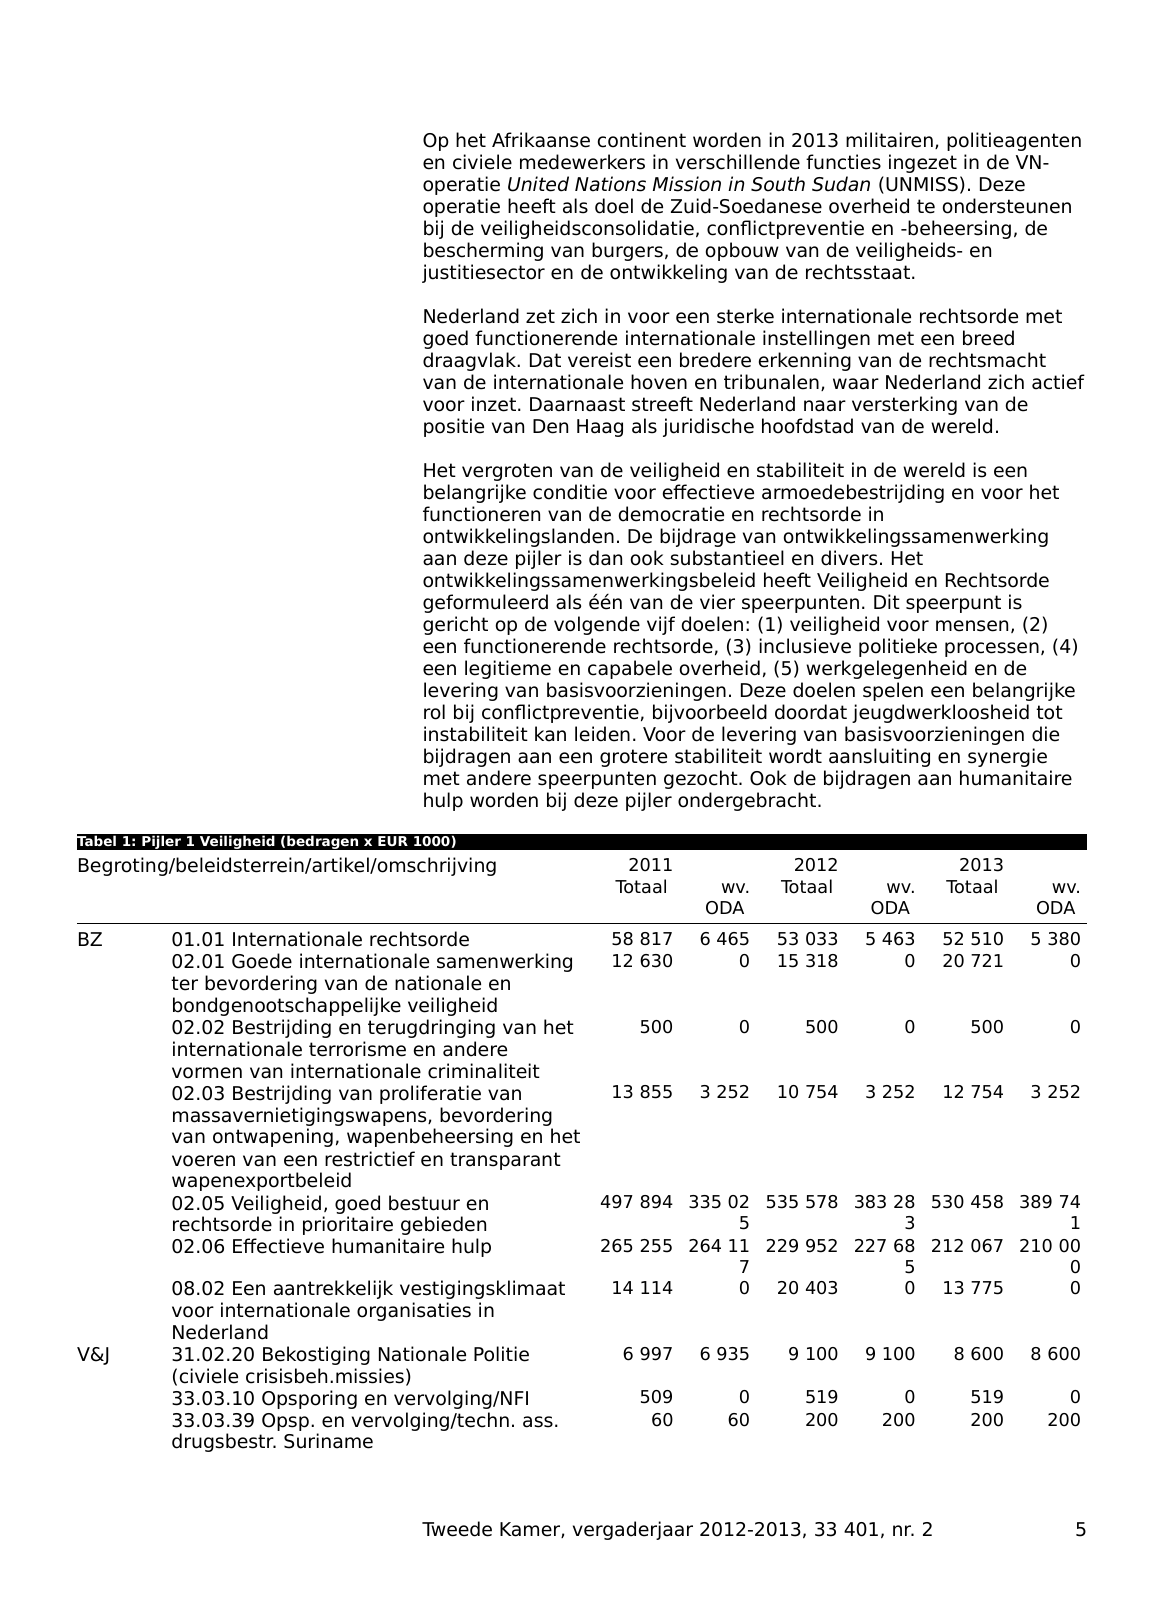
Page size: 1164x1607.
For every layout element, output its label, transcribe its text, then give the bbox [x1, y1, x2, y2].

table_cell 12 630 [591, 951, 679, 1017]
table_cell 0 [845, 951, 921, 1017]
table_cell Totaal [921, 877, 1010, 923]
table_cell 8 600 [921, 1344, 1010, 1387]
table_cell 52 510 [921, 924, 1010, 951]
table_cell [679, 850, 756, 877]
table_cell Begroting/beleidsterrein/artikel/omschrijving [77, 850, 591, 877]
table_cell [165, 877, 591, 923]
table_cell 12 754 [921, 1083, 1010, 1192]
table_cell 0 [1010, 1017, 1087, 1082]
table_cell 2013 [921, 850, 1010, 877]
table_cell Totaal [756, 877, 844, 923]
text Op het Afrikaanse continent worden in 2013 militairen, politieagenten en civiele medewerkers in verschillende functies ingezet in de VN-operatie United Nations Mission in South Sudan (UNMISS). Deze operatie heeft als doel de Zuid-Soedanese overheid te ondersteunen bij de veiligheidsconsolidatie, conflictpreventie en -beheersing, de bescherming van burgers, de opbouw van de veiligheids- en justitiesector en de ontwikkeling van de rechtsstaat. [422, 130, 1087, 284]
table_cell 8 600 [1010, 1344, 1087, 1387]
table_cell 0 [679, 1388, 756, 1409]
table_cell wv. ODA [845, 877, 921, 923]
table_cell 02.06 Effectieve humanitaire hulp [165, 1236, 591, 1278]
table_cell 02.05 Veiligheid, goed bestuur en rechtsorde in prioritaire gebieden [165, 1193, 591, 1236]
table_cell 10 754 [756, 1083, 844, 1192]
table_cell [77, 1193, 165, 1236]
table_cell 15 318 [756, 951, 844, 1017]
table_cell 13 775 [921, 1278, 1010, 1343]
table_cell 0 [845, 1388, 921, 1409]
table_cell 535 578 [756, 1193, 844, 1236]
table_cell 519 [756, 1388, 844, 1409]
table_cell 02.03 Bestrijding van proliferatie van massavernietigingswapens, bevordering van ontwapening, wapenbeheersing en het voeren van een restrictief en transparant wapenexportbeleid [165, 1083, 591, 1192]
table_cell 264 117 [679, 1236, 756, 1278]
table_cell [77, 1388, 165, 1409]
text Het vergroten van de veiligheid en stabiliteit in de wereld is een belangrijke conditie voor effectieve armoedebestrijding en voor het functioneren van de democratie en rechtsorde in ontwikkelingslanden. De bijdrage van ontwikkelingssamenwerking aan deze pijler is dan ook substantieel en divers. Het ontwikkelingssamenwerkingsbeleid heeft Veiligheid en Rechtsorde geformuleerd als één van de vier speerpunten. Dit speerpunt is gericht op de volgende vijf doelen: (1) veiligheid voor mensen, (2) een functionerende rechtsorde, (3) inclusieve politieke processen, (4) een legitieme en capabele overheid, (5) werkgelegenheid en de levering van basisvoorzieningen. Deze doelen spelen een belangrijke rol bij conflictpreventie, bijvoorbeeld doordat jeugdwerkloosheid tot instabiliteit kan leiden. Voor de levering van basisvoorzieningen die bijdragen aan een grotere stabiliteit wordt aansluiting en synergie met andere speerpunten gezocht. Ook de bijdragen aan humanitaire hulp worden bij deze pijler ondergebracht. [422, 460, 1087, 812]
table_cell 265 255 [591, 1236, 679, 1278]
table_cell 08.02 Een aantrekkelijk vestigingsklimaat voor internationale organisaties in Nederland [165, 1278, 591, 1343]
table_cell 500 [756, 1017, 844, 1082]
table_cell 02.02 Bestrijding en terugdringing van het internationale terrorisme en andere vormen van internationale criminaliteit [165, 1017, 591, 1082]
table_cell 60 [591, 1410, 679, 1453]
table_cell 500 [591, 1017, 679, 1082]
table_cell 212 067 [921, 1236, 1010, 1278]
table_cell 229 952 [756, 1236, 844, 1278]
table_cell 01.01 Internationale rechtsorde [165, 924, 591, 951]
table_cell 0 [679, 1278, 756, 1343]
table_cell [845, 850, 921, 877]
table_cell 3 252 [1010, 1083, 1087, 1192]
table_cell 200 [1010, 1410, 1087, 1453]
table_cell 200 [756, 1410, 844, 1453]
table_cell 60 [679, 1410, 756, 1453]
table_cell 0 [1010, 951, 1087, 1017]
table_cell 9 100 [845, 1344, 921, 1387]
table_cell 13 855 [591, 1083, 679, 1192]
table_cell wv. ODA [679, 877, 756, 923]
table_cell 0 [1010, 1388, 1087, 1409]
table_cell 389 741 [1010, 1193, 1087, 1236]
table_cell 497 894 [591, 1193, 679, 1236]
table_cell 6 997 [591, 1344, 679, 1387]
table_cell 33.03.39 Opsp. en vervolging/techn. ass. drugsbestr. Suriname [165, 1410, 591, 1453]
table_cell 0 [679, 951, 756, 1017]
table_cell [1010, 850, 1087, 877]
table_cell [77, 1236, 165, 1278]
table_cell 383 283 [845, 1193, 921, 1236]
table_cell 210 000 [1010, 1236, 1087, 1278]
table_cell [77, 1083, 165, 1192]
table_cell 53 033 [756, 924, 844, 951]
table_cell 31.02.20 Bekostiging Nationale Politie (civiele crisisbeh.missies) [165, 1344, 591, 1387]
table_cell 3 252 [679, 1083, 756, 1192]
table_cell [77, 1278, 165, 1343]
table_cell Totaal [591, 877, 679, 923]
table_cell 5 380 [1010, 924, 1087, 951]
table_cell wv. ODA [1010, 877, 1087, 923]
table_cell [77, 1017, 165, 1082]
table_cell [77, 951, 165, 1017]
table_cell 335 025 [679, 1193, 756, 1236]
table_cell 20 403 [756, 1278, 844, 1343]
table_cell 530 458 [921, 1193, 1010, 1236]
table_cell 0 [845, 1017, 921, 1082]
table_cell 3 252 [845, 1083, 921, 1192]
table_cell 227 685 [845, 1236, 921, 1278]
table_cell BZ [77, 924, 165, 951]
table_cell V&J [77, 1344, 165, 1387]
table_cell 02.01 Goede internationale samenwerking ter bevordering van de nationale en bondgenootschappelijke veiligheid [165, 951, 591, 1017]
table_cell 0 [845, 1278, 921, 1343]
table_cell 33.03.10 Opsporing en vervolging/NFI [165, 1388, 591, 1409]
table_cell 2011 [591, 850, 679, 877]
table_cell 20 721 [921, 951, 1010, 1017]
table_cell 200 [921, 1410, 1010, 1453]
table_cell 6 935 [679, 1344, 756, 1387]
table_cell [77, 877, 165, 923]
table_cell 14 114 [591, 1278, 679, 1343]
table_cell 9 100 [756, 1344, 844, 1387]
table_cell 200 [845, 1410, 921, 1453]
table_cell 500 [921, 1017, 1010, 1082]
table_cell 0 [1010, 1278, 1087, 1343]
table_cell 2012 [756, 850, 844, 877]
table_cell 5 463 [845, 924, 921, 951]
table_cell [77, 1410, 165, 1453]
table_cell 0 [679, 1017, 756, 1082]
table_header Tabel 1: Pijler 1 Veiligheid (bedragen x EUR 1000) [77, 834, 1087, 849]
table_cell 6 465 [679, 924, 756, 951]
table_cell 58 817 [591, 924, 679, 951]
table_cell 509 [591, 1388, 679, 1409]
table_cell 519 [921, 1388, 1010, 1409]
text Nederland zet zich in voor een sterke internationale rechtsorde met goed functionerende internationale instellingen met een breed draagvlak. Dat vereist een bredere erkenning van de rechtsmacht van de internationale hoven en tribunalen, waar Nederland zich actief voor inzet. Daarnaast streeft Nederland naar versterking van de positie van Den Haag als juridische hoofdstad van de wereld. [422, 306, 1087, 438]
